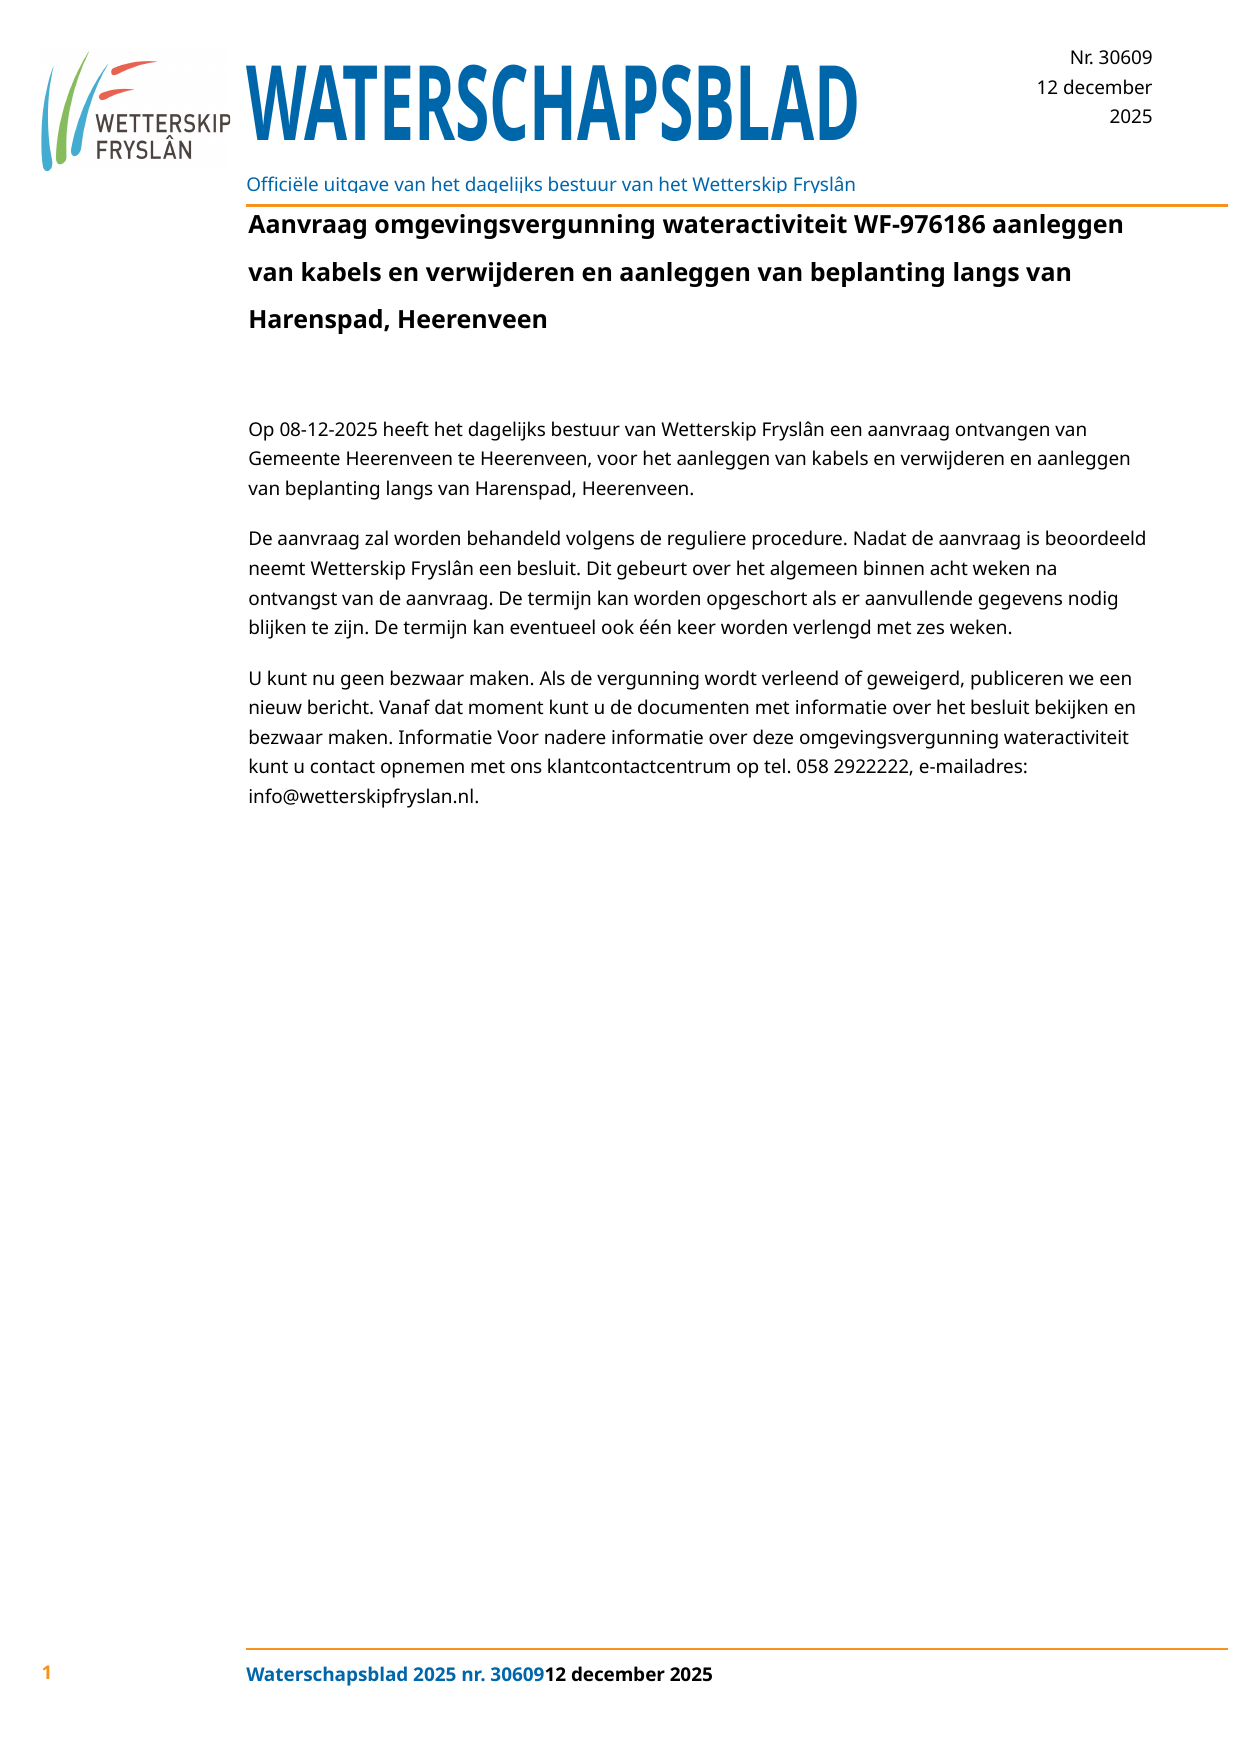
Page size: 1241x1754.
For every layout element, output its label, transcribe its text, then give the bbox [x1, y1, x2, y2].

text Op 08-12-2025 heeft het dagelijks bestuur van Wetterskip Fryslân een aanvraag ontvangen van Gemeente Heerenveen te Heerenveen, voor het aanleggen van kabels en verwijderen en aanleggen van beplanting langs van Harenspad, Heerenveen. [248, 416, 1152, 501]
text U kunt nu geen bezwaar maken. Als de vergunning wordt verleend of geweigerd, publiceren we een nieuw bericht. Vanaf dat moment kunt u de documenten met informatie over het besluit bekijken en bezwaar maken. Informatie Voor nadere informatie over deze omgevingsvergunning wateractiviteit kunt u contact opnemen met ons klantcontactcentrum op tel. 058 2922222, e-mailadres: info@wetterskipfryslan.nl. [248, 665, 1152, 809]
picture [41, 47, 231, 172]
text Aanvraag omgevingsvergunning wateractiviteit WF-976186 aanleggen van kabels en verwijderen en aanleggen van beplanting langs van Harenspad, Heerenveen [248, 207, 1152, 336]
text De aanvraag zal worden behandeld volgens de reguliere procedure. Nadat de aanvraag is beoordeeld neemt Wetterskip Fryslân een besluit. Dit gebeurt over het algemeen binnen acht weken na ontvangst van de aanvraag. De termijn kan worden opgeschort als er aanvullende gegevens nodig blijken te zijn. De termijn kan eventueel ook één keer worden verlengd met zes weken. [248, 526, 1152, 640]
